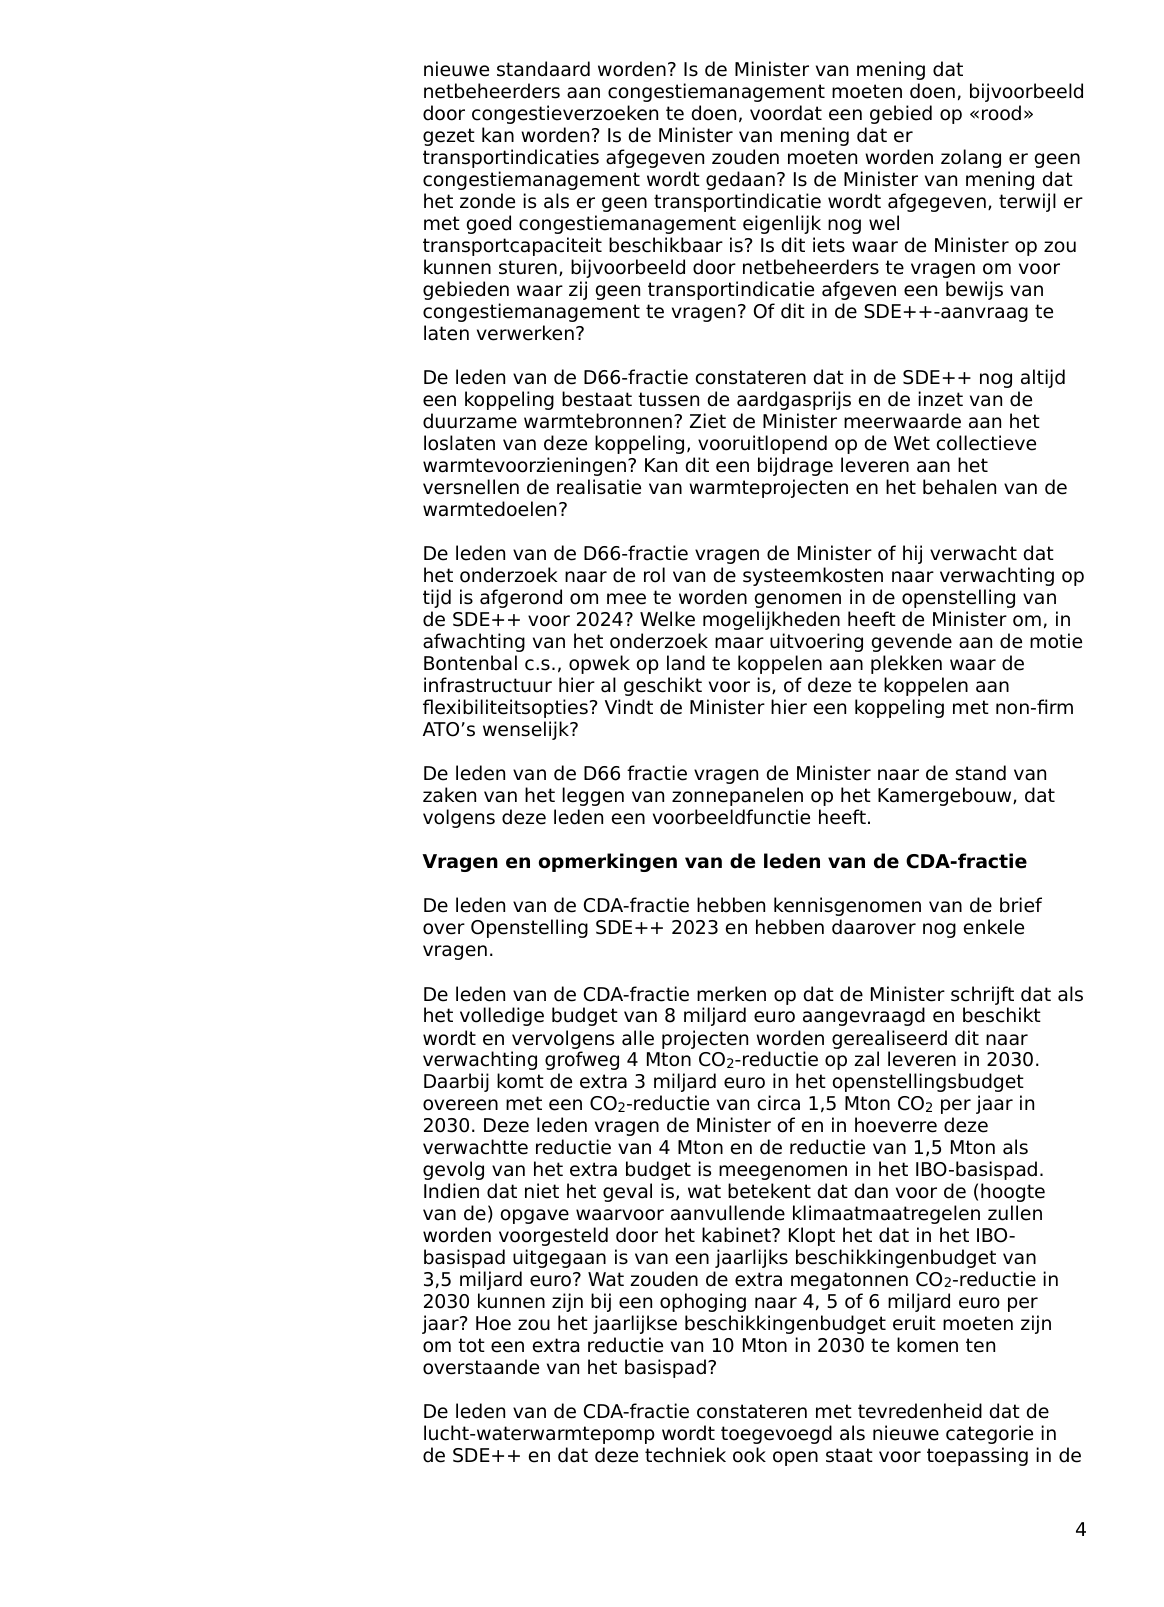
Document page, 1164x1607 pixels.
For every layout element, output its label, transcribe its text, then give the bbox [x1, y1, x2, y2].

text De leden van de D66-fractie constateren dat in de SDE++ nog altijd een koppeling bestaat tussen de aardgasprijs en de inzet van de duurzame warmtebronnen? Ziet de Minister meerwaarde aan het loslaten van deze koppeling, vooruitlopend op de Wet collectieve warmtevoorzieningen? Kan dit een bijdrage leveren aan het versnellen de realisatie van warmteprojecten en het behalen van de warmtedoelen? [422, 367, 1087, 521]
text nieuwe standaard worden? Is de Minister van mening dat netbeheerders aan congestiemanagement moeten doen, bijvoorbeeld door congestieverzoeken te doen, voordat een gebied op «rood» gezet kan worden? Is de Minister van mening dat er transportindicaties afgegeven zouden moeten worden zolang er geen congestiemanagement wordt gedaan? Is de Minister van mening dat het zonde is als er geen transportindicatie wordt afgegeven, terwijl er met goed congestiemanagement eigenlijk nog wel transportcapaciteit beschikbaar is? Is dit iets waar de Minister op zou kunnen sturen, bijvoorbeeld door netbeheerders te vragen om voor gebieden waar zij geen transportindicatie afgeven een bewijs van congestiemanagement te vragen? Of dit in de SDE++-aanvraag te laten verwerken? [422, 59, 1087, 345]
text De leden van de CDA-fractie hebben kennisgenomen van de brief over Openstelling SDE++ 2023 en hebben daarover nog enkele vragen. [422, 895, 1087, 961]
text De leden van de CDA-fractie constateren met tevredenheid dat de lucht-waterwarmtepomp wordt toegevoegd als nieuwe categorie in de SDE++ en dat deze techniek ook open staat voor toepassing in de [422, 1401, 1087, 1467]
text De leden van de D66 fractie vragen de Minister naar de stand van zaken van het leggen van zonnepanelen op het Kamergebouw, dat volgens deze leden een voorbeeldfunctie heeft. [422, 763, 1087, 829]
text De leden van de CDA-fractie merken op dat de Minister schrijft dat als het volledige budget van 8 miljard euro aangevraagd en beschikt wordt en vervolgens alle projecten worden gerealiseerd dit naar verwachting grofweg 4 Mton CO2-reductie op zal leveren in 2030. Daarbij komt de extra 3 miljard euro in het openstellingsbudget overeen met een CO2-reductie van circa 1,5 Mton CO2 per jaar in 2030. Deze leden vragen de Minister of en in hoeverre deze verwachtte reductie van 4 Mton en de reductie van 1,5 Mton als gevolg van het extra budget is meegenomen in het IBO-basispad. Indien dat niet het geval is, wat betekent dat dan voor de (hoogte van de) opgave waarvoor aanvullende klimaatmaatregelen zullen worden voorgesteld door het kabinet? Klopt het dat in het IBO-basispad uitgegaan is van een jaarlijks beschikkingenbudget van 3,5 miljard euro? Wat zouden de extra megatonnen CO2-reductie in 2030 kunnen zijn bij een ophoging naar 4, 5 of 6 miljard euro per jaar? Hoe zou het jaarlijkse beschikkingenbudget eruit moeten zijn om tot een extra reductie van 10 Mton in 2030 te komen ten overstaande van het basispad? [422, 983, 1087, 1379]
text De leden van de D66-fractie vragen de Minister of hij verwacht dat het onderzoek naar de rol van de systeemkosten naar verwachting op tijd is afgerond om mee te worden genomen in de openstelling van de SDE++ voor 2024? Welke mogelijkheden heeft de Minister om, in afwachting van het onderzoek maar uitvoering gevende aan de motie Bontenbal c.s., opwek op land te koppelen aan plekken waar de infrastructuur hier al geschikt voor is, of deze te koppelen aan flexibiliteitsopties? Vindt de Minister hier een koppeling met non-firm ATO’s wenselijk? [422, 543, 1087, 741]
subtitle Vragen en opmerkingen van de leden van de CDA-fractie [422, 851, 1087, 873]
